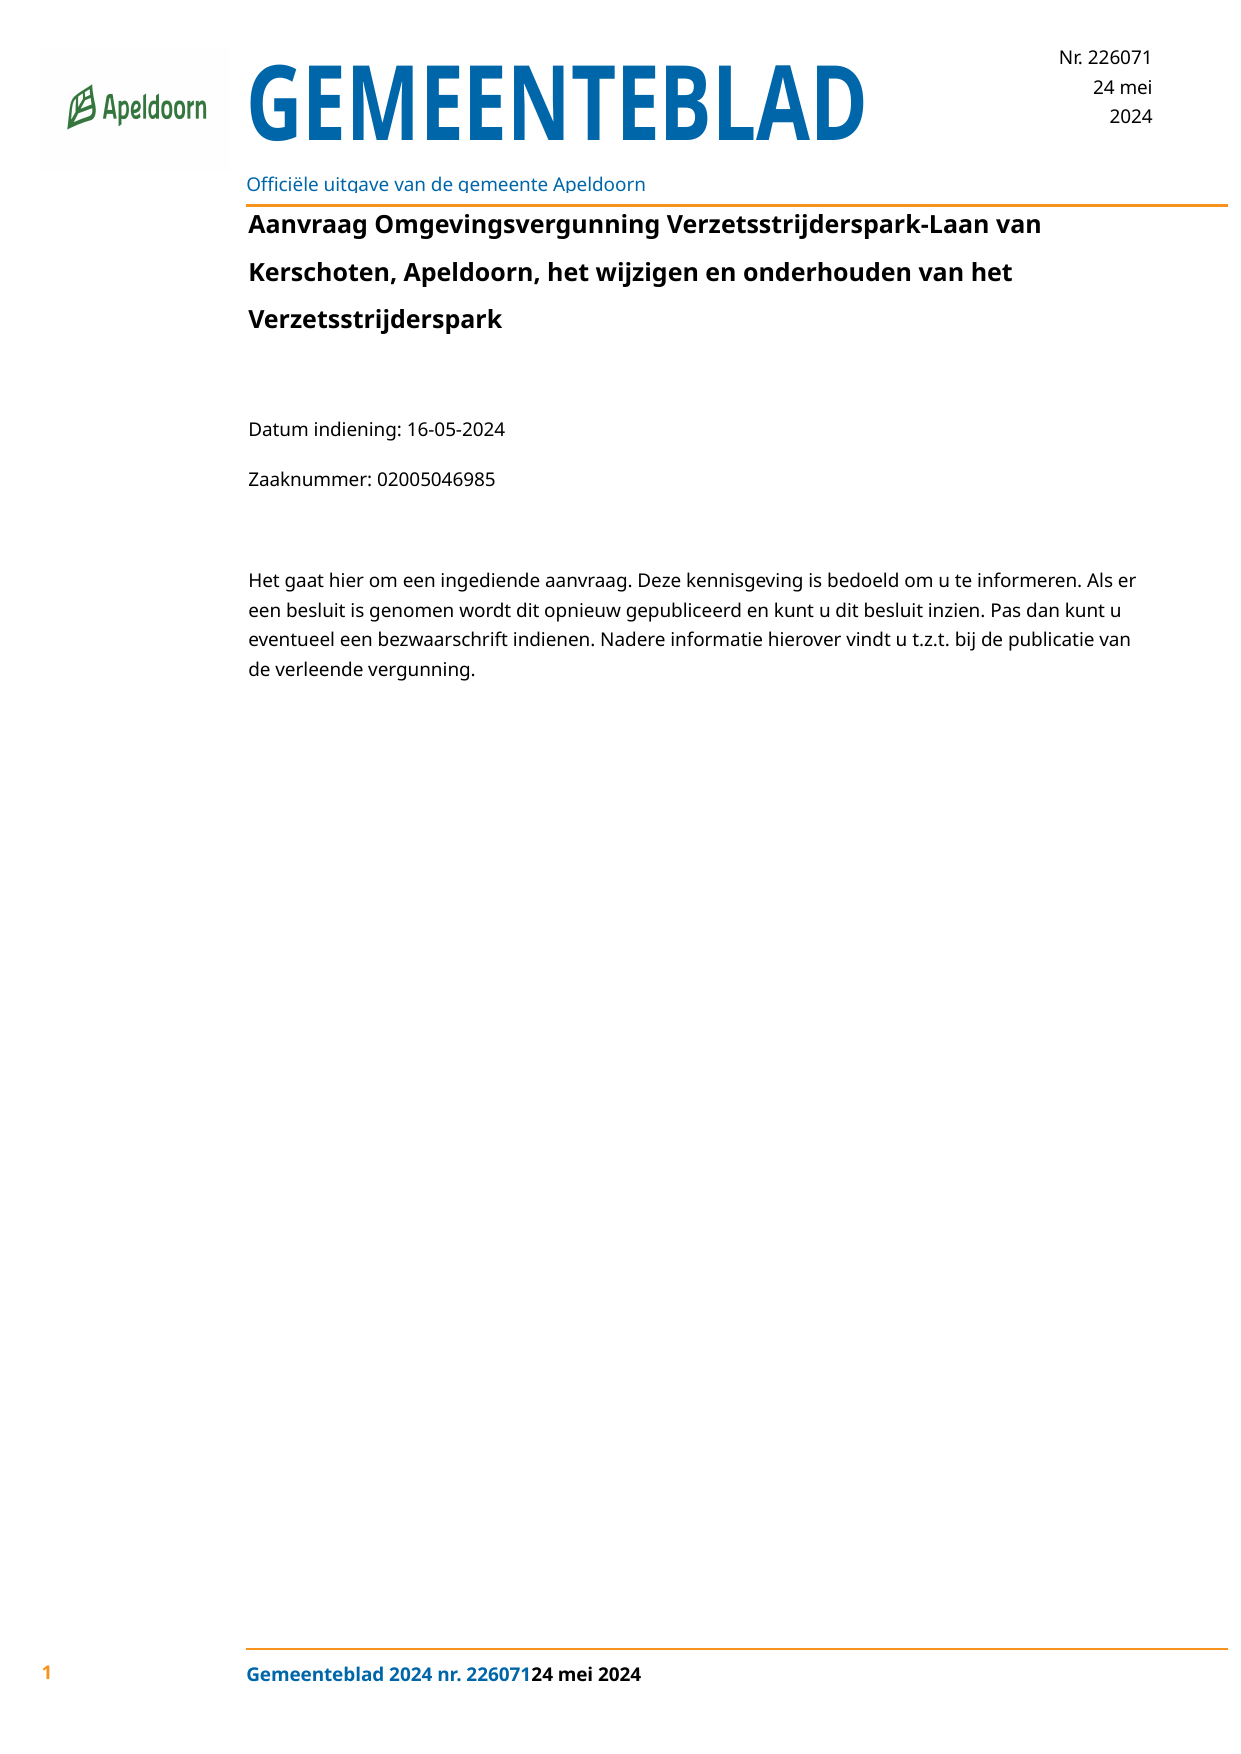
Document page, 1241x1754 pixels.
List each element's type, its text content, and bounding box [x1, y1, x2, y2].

text Datum indiening: 16-05-2024 [248, 416, 1152, 442]
text Aanvraag Omgevingsvergunning Verzetsstrijderspark-Laan van Kerschoten, Apeldoorn, het wijzigen en onderhouden van het Verzetsstrijderspark [248, 207, 1152, 336]
text Het gaat hier om een ingediende aanvraag. Deze kennisgeving is bedoeld om u te informeren. Als er een besluit is genomen wordt dit opnieuw gepubliceerd en kunt u dit besluit inzien. Pas dan kunt u eventueel een bezwaarschrift indienen. Nadere informatie hierover vindt u t.z.t. bij de publicatie van de verleende vergunning. [248, 567, 1152, 682]
picture [41, 47, 231, 172]
text Zaaknummer: 02005046985 [248, 466, 1152, 492]
